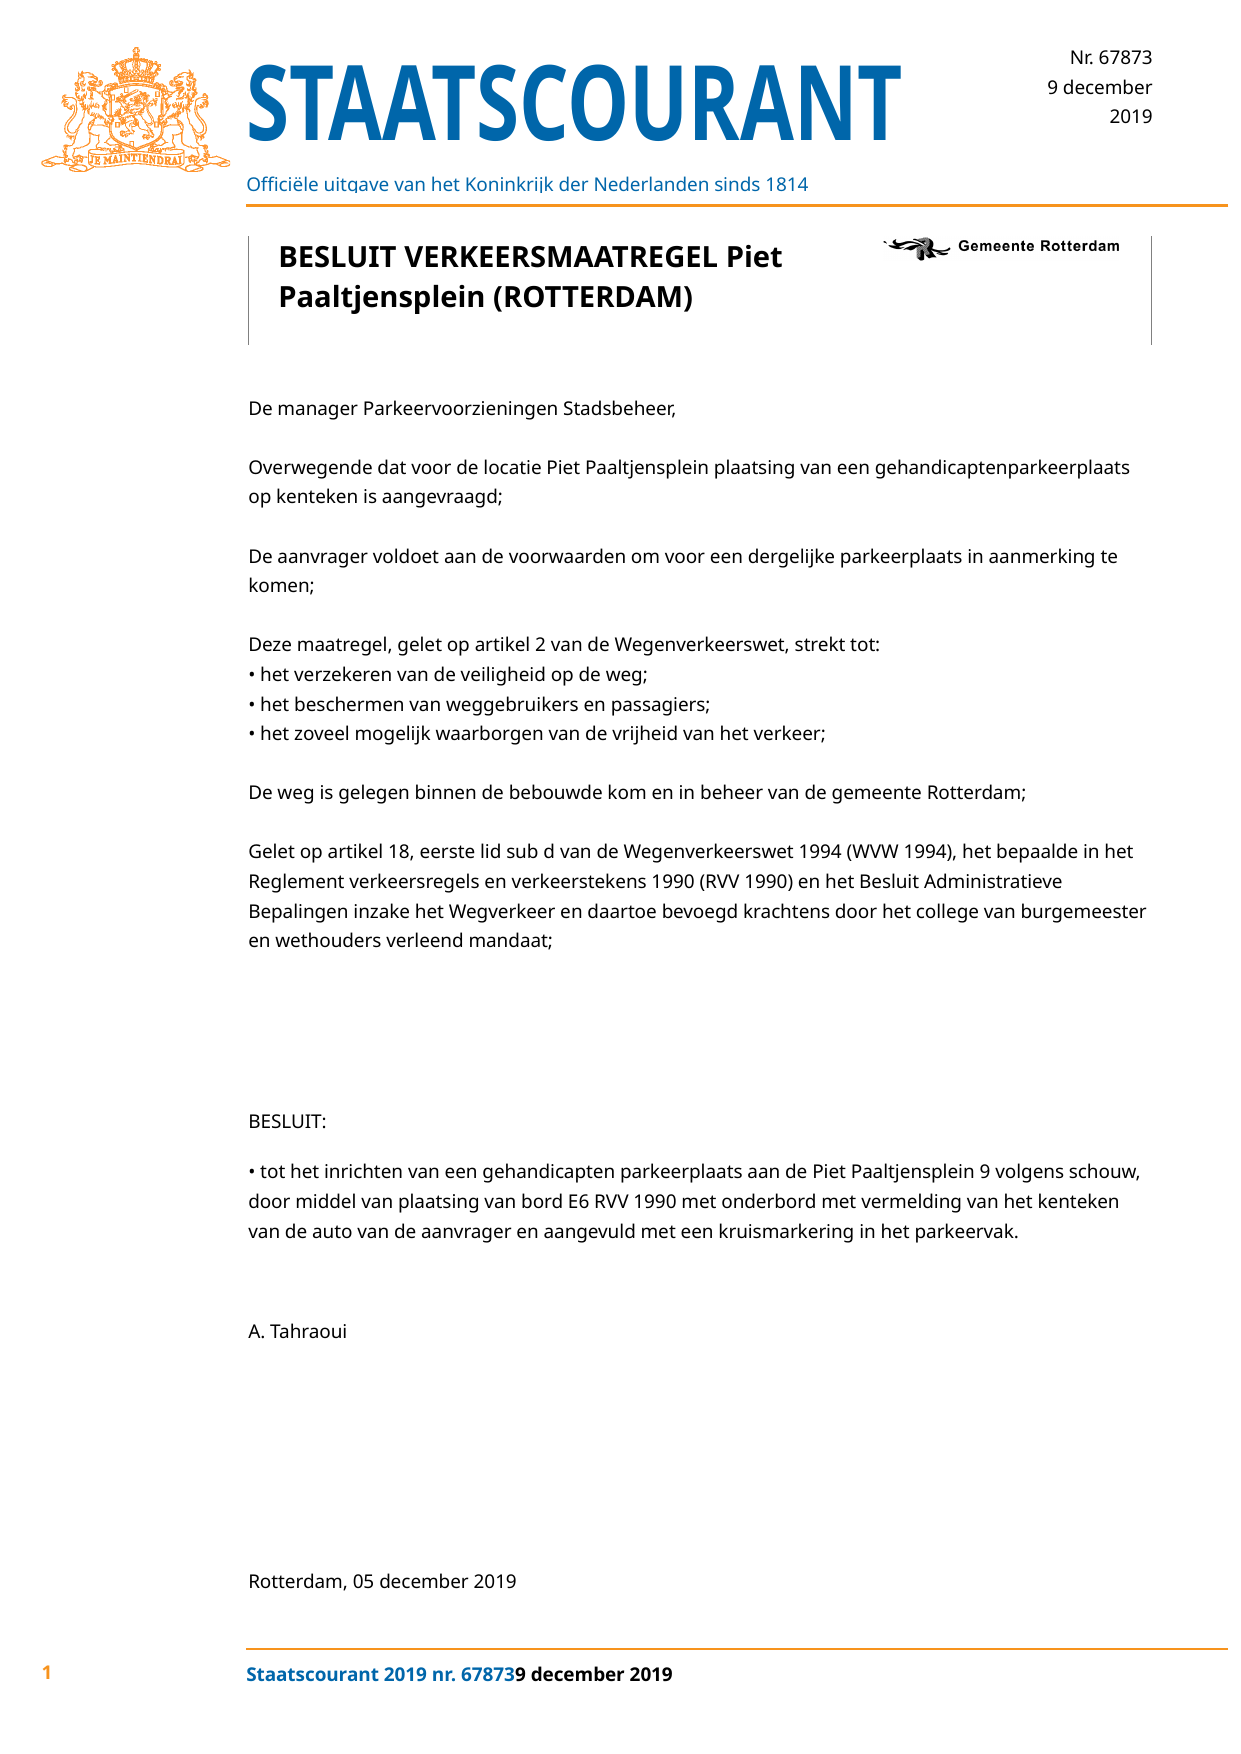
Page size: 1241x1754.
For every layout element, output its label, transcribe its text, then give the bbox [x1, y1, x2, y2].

text BESLUIT: [248, 1108, 1152, 1134]
text De aanvrager voldoet aan de voorwaarden om voor een dergelijke parkeerplaats in aanmerking te komen; [248, 543, 1152, 598]
text Rotterdam, 05 december 2019 [248, 1568, 1152, 1594]
text De manager Parkeervoorzieningen Stadsbeheer, [248, 395, 1152, 421]
text • het zoveel mogelijk waarborgen van de vrijheid van het verkeer; [248, 720, 1152, 746]
picture [882, 236, 1119, 261]
text De weg is gelegen binnen de bebouwde kom en in beheer van de gemeente Rotterdam; [248, 779, 1152, 805]
picture [41, 47, 231, 172]
text • het verzekeren van de veiligheid op de weg; [248, 661, 1152, 687]
text Overwegende dat voor de locatie Piet Paaltjensplein plaatsing van een gehandicaptenparkeerplaats op kenteken is aangevraagd; [248, 454, 1152, 509]
text • het beschermen van weggebruikers en passagiers; [248, 691, 1152, 717]
text Gelet op artikel 18, eerste lid sub d van de Wegenverkeerswet 1994 (WVW 1994), het bepaalde in het Reglement verkeersregels en verkeerstekens 1990 (RVV 1990) en het Besluit Administratieve Bepalingen inzake het Wegverkeer en daartoe bevoegd krachtens door het college van burgemeester en wethouders verleend mandaat; [248, 839, 1152, 953]
table_header BESLUIT VERKEERSMAATREGEL Piet Paaltjensplein (ROTTERDAM) [249, 236, 850, 345]
text A. Tahraoui [248, 1319, 1152, 1344]
text Deze maatregel, gelet op artikel 2 van de Wegenverkeerswet, strekt tot: [248, 632, 1152, 657]
text • tot het inrichten van een gehandicapten parkeerplaats aan de Piet Paaltjensplein 9 volgens schouw, door middel van plaatsing van bord E6 RVV 1990 met onderbord met vermelding van het kenteken van de auto van de aanvrager en aangevuld met een kruismarkering in het parkeervak. [248, 1159, 1152, 1244]
table_header [850, 236, 1151, 345]
